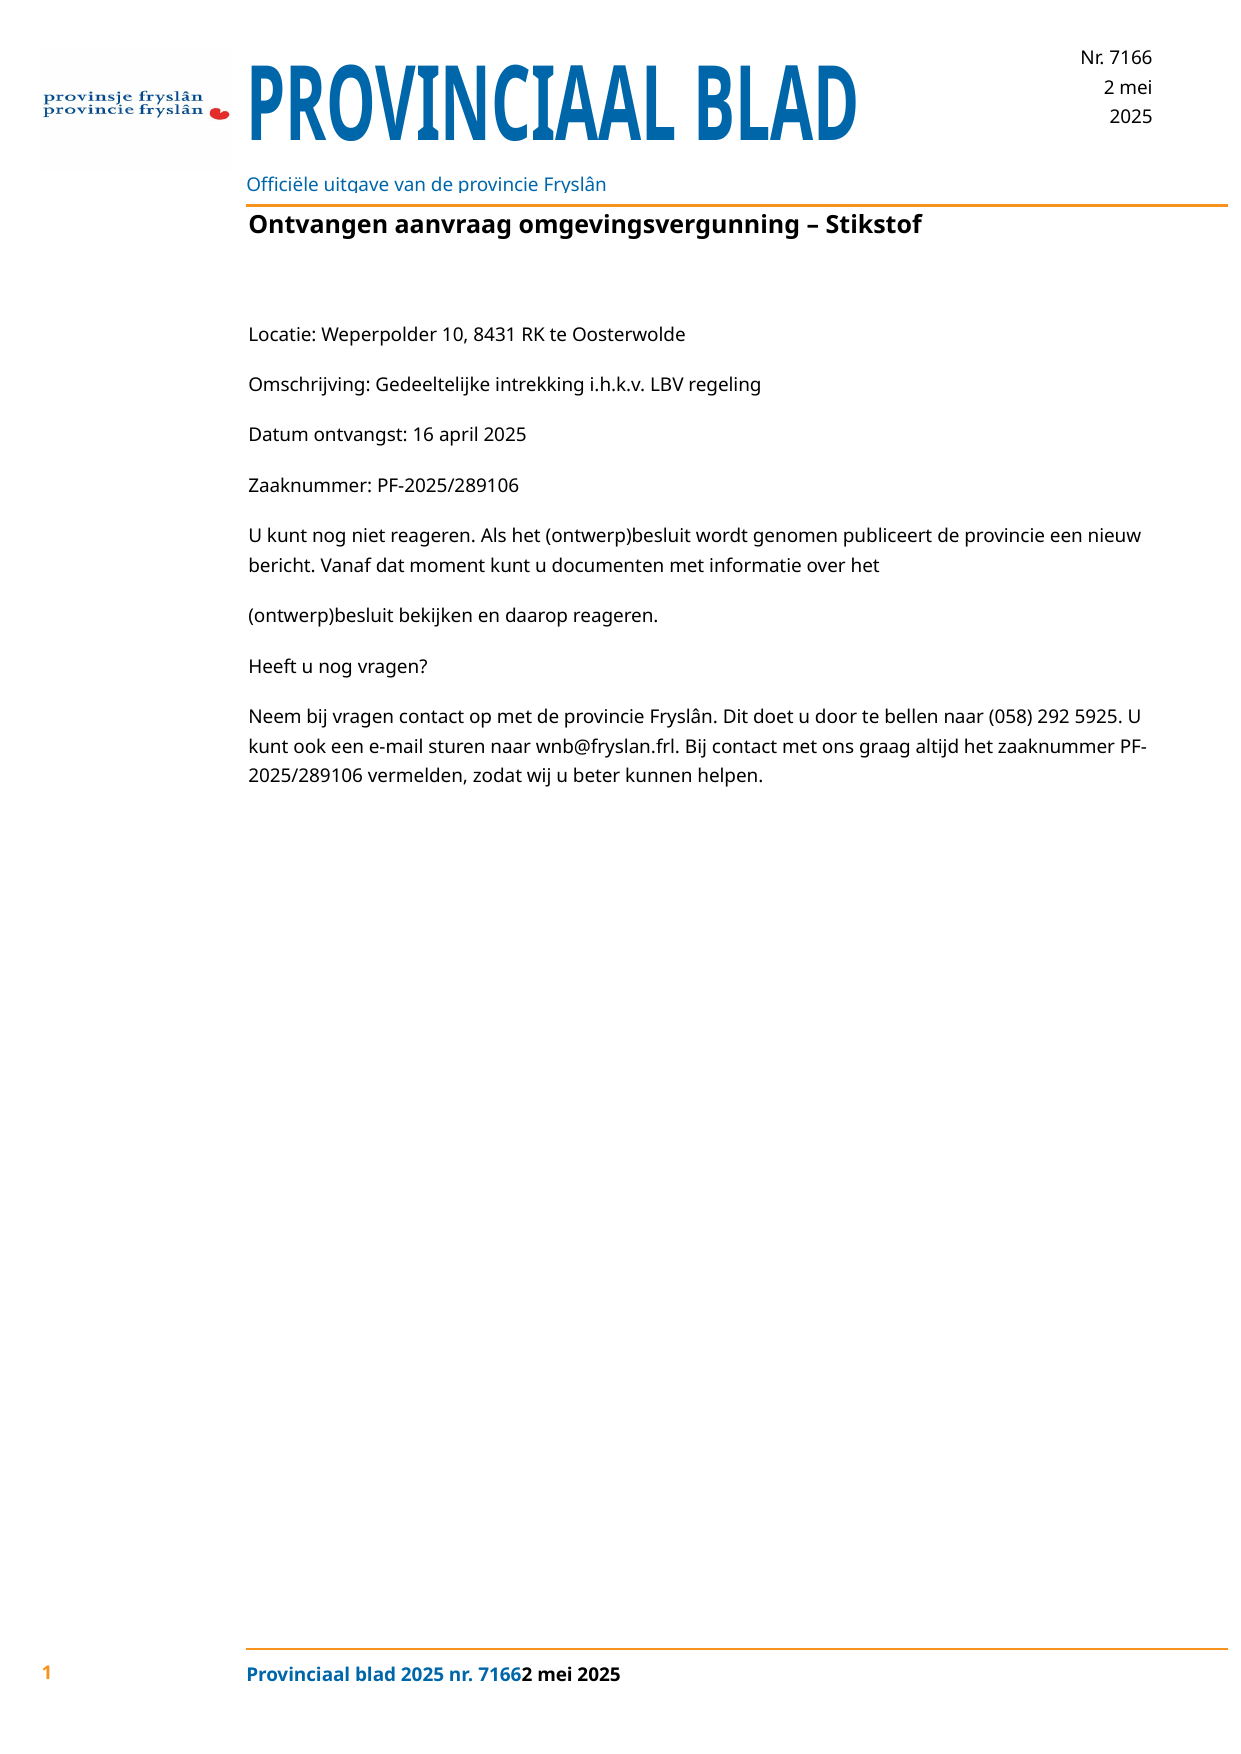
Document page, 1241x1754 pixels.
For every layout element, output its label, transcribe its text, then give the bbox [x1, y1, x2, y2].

text Ontvangen aanvraag omgevingsvergunning – Stikstof [248, 207, 1152, 241]
text Heeft u nog vragen? [248, 653, 1152, 678]
text U kunt nog niet reageren. Als het (ontwerp)besluit wordt genomen publiceert de provincie een nieuw bericht. Vanaf dat moment kunt u documenten met informatie over het [248, 522, 1152, 578]
text Neem bij vragen contact op met de provincie Fryslân. Dit doet u door te bellen naar (058) 292 5925. U kunt ook een e-mail sturen naar wnb@fryslan.frl. Bij contact met ons graag altijd het zaaknummer PF-2025/289106 vermelden, zodat wij u beter kunnen helpen. [248, 703, 1152, 788]
text Datum ontvangst: 16 april 2025 [248, 422, 1152, 447]
text Locatie: Weperpolder 10, 8431 RK te Oosterwolde [248, 321, 1152, 346]
text Omschrijving: Gedeeltelijke intrekking i.h.k.v. LBV regeling [248, 371, 1152, 397]
picture [41, 47, 231, 172]
text (ontwerp)besluit bekijken en daarop reageren. [248, 602, 1152, 628]
text Zaaknummer: PF-2025/289106 [248, 472, 1152, 498]
